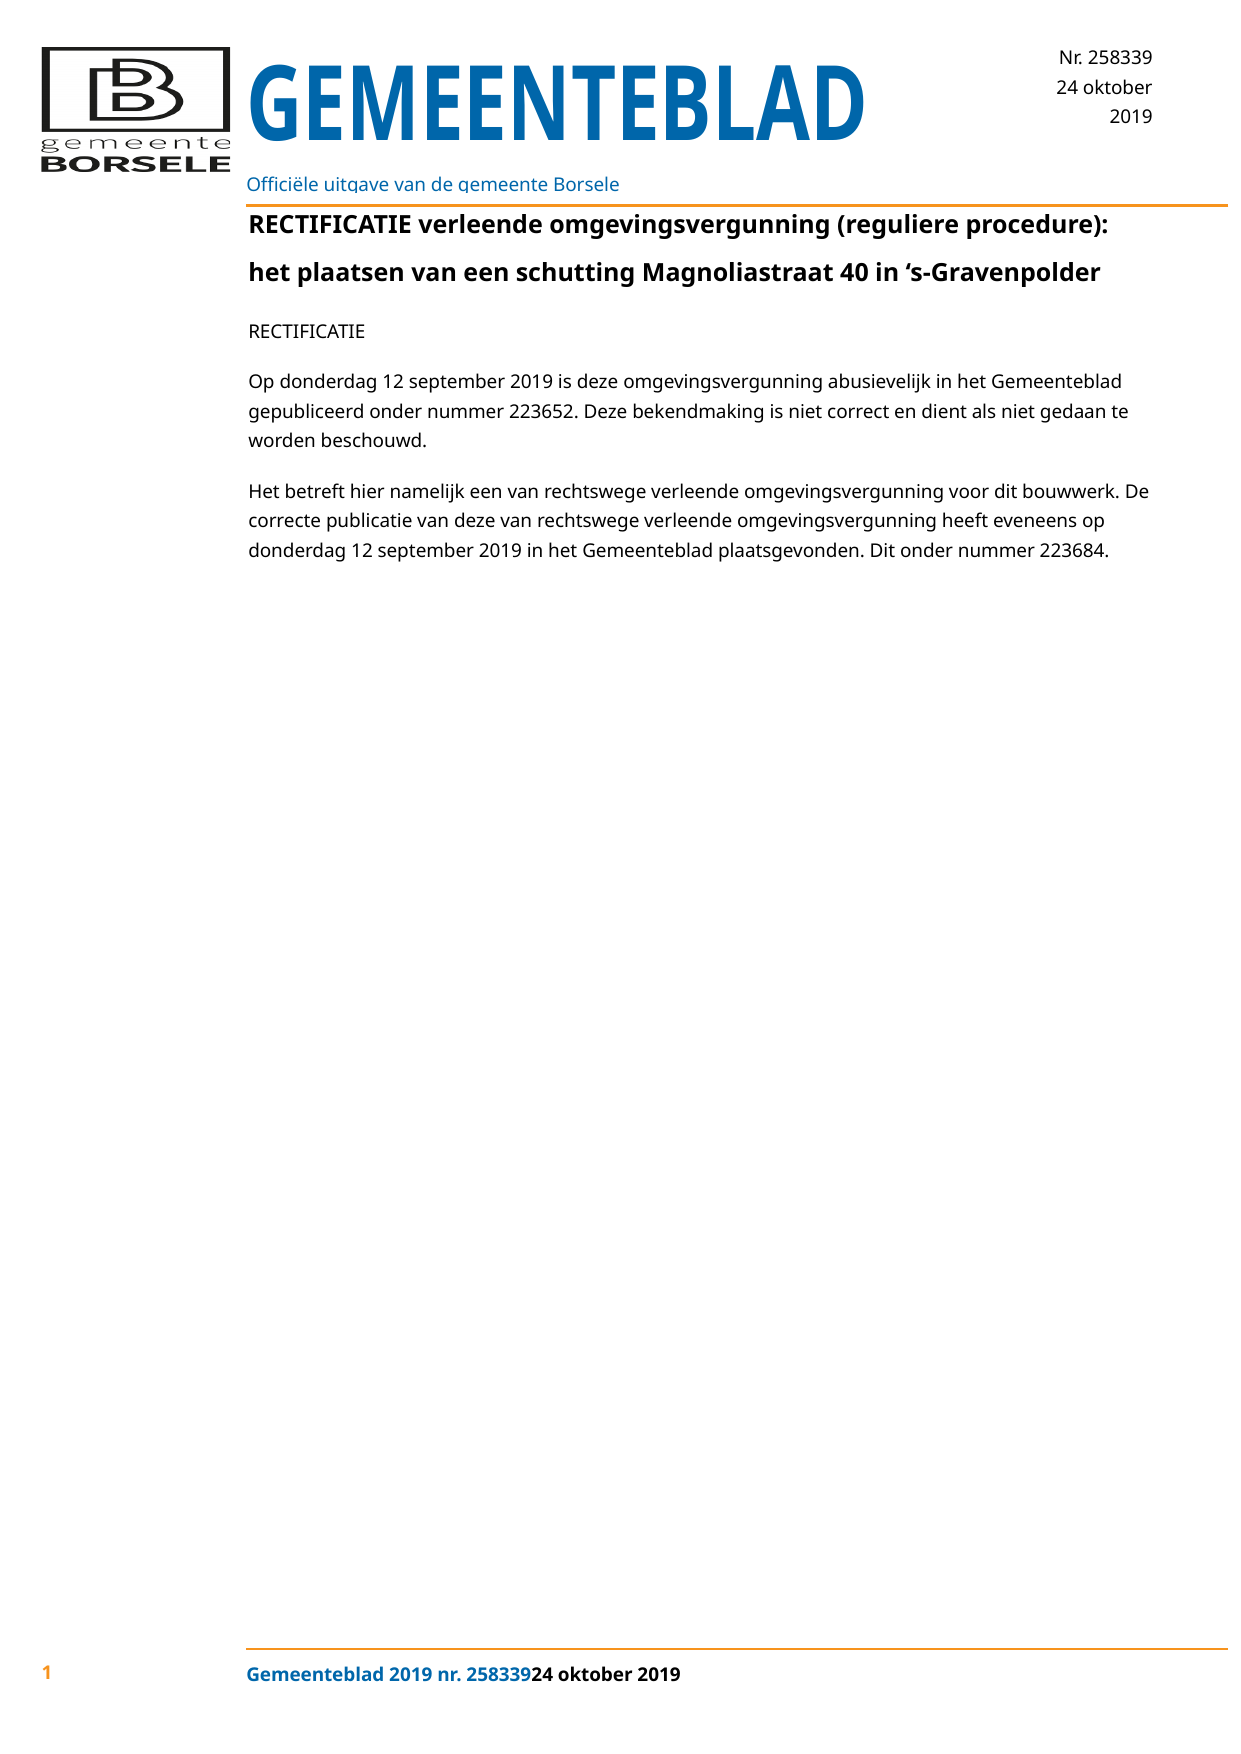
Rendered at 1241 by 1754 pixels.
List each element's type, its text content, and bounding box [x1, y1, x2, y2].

text RECTIFICATIE [248, 318, 1152, 344]
text Op donderdag 12 september 2019 is deze omgevingsvergunning abusievelijk in het Gemeenteblad gepubliceerd onder nummer 223652. Deze bekendmaking is niet correct en dient als niet gedaan te worden beschouwd. [248, 368, 1152, 453]
text Het betreft hier namelijk een van rechtswege verleende omgevingsvergunning voor dit bouwwerk. De correcte publicatie van deze van rechtswege verleende omgevingsvergunning heeft eveneens op donderdag 12 september 2019 in het Gemeenteblad plaatsgevonden. Dit onder nummer 223684. [248, 478, 1152, 563]
picture [41, 47, 231, 172]
text RECTIFICATIE verleende omgevingsvergunning (reguliere procedure): het plaatsen van een schutting Magnoliastraat 40 in ‘s-Gravenpolder [248, 207, 1152, 288]
